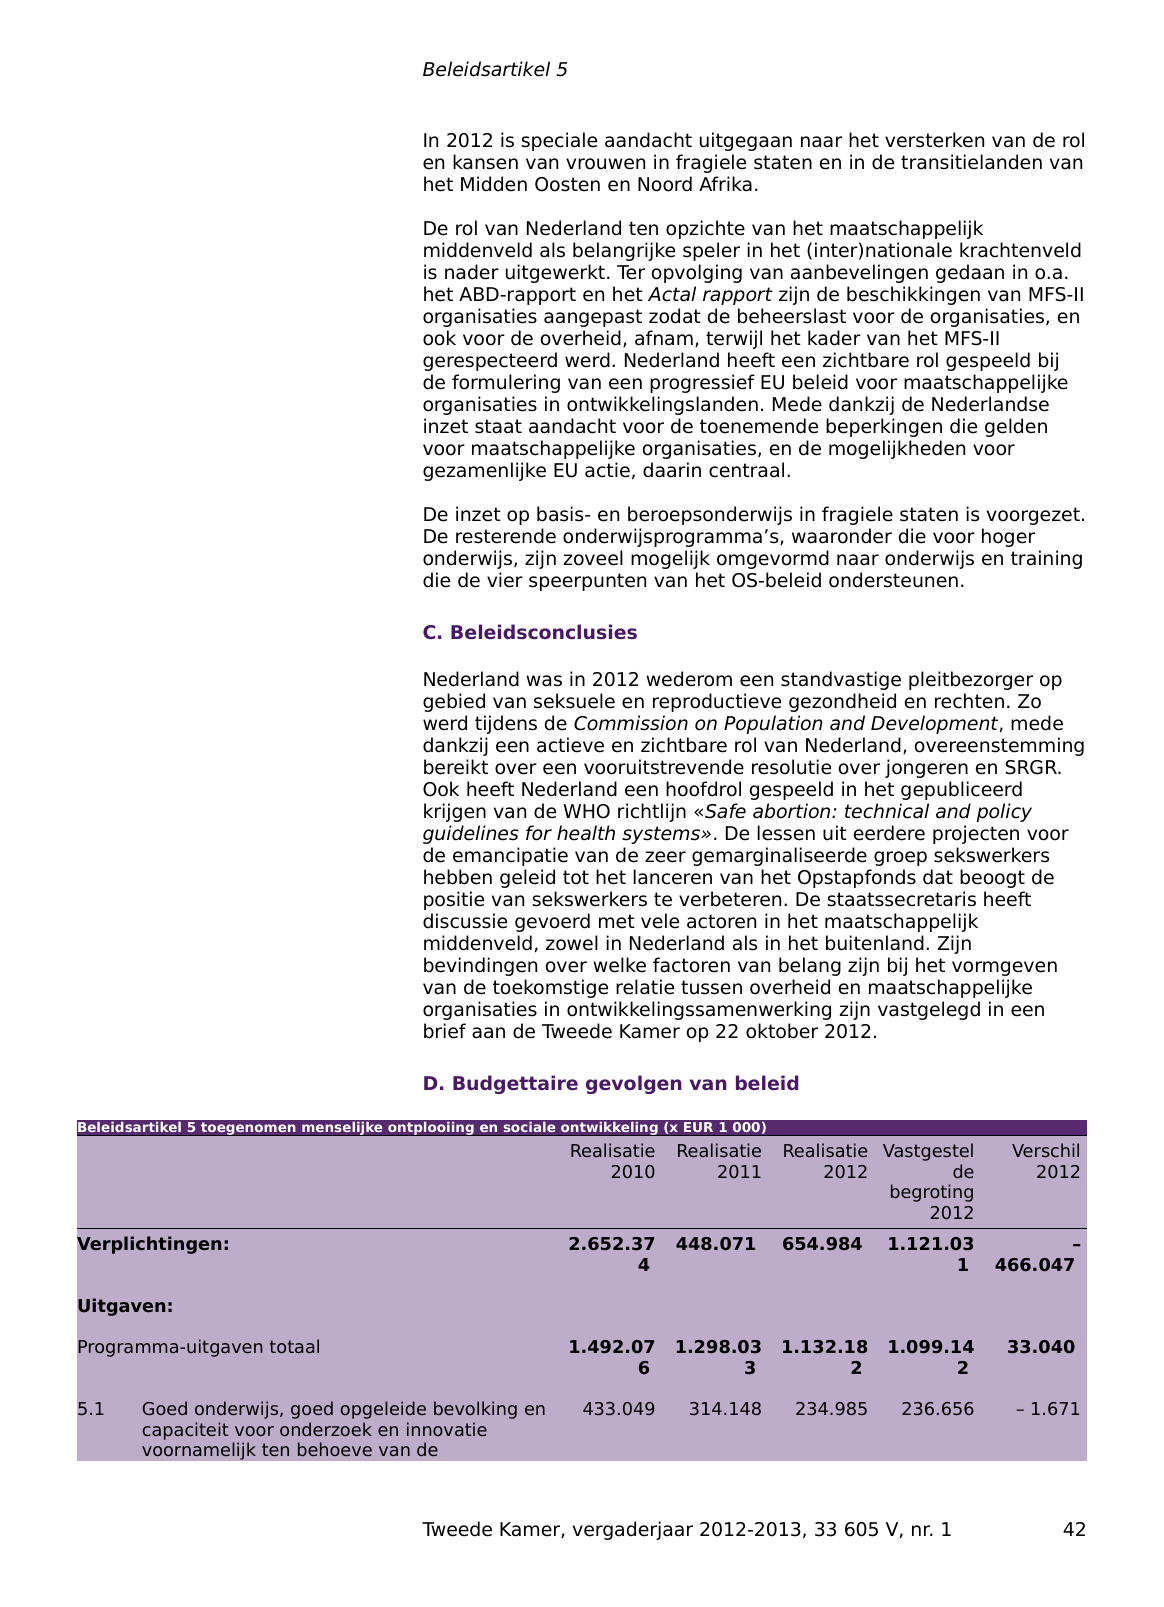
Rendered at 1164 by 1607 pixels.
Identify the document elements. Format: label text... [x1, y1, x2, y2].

table_cell 1.132.182 [768, 1337, 874, 1378]
table_cell [136, 1378, 555, 1399]
table_cell Uitgaven: [77, 1296, 555, 1316]
table_cell 5.1 [77, 1399, 136, 1461]
table_cell [77, 1275, 136, 1296]
table_cell Vastgestelde begroting 2012 [874, 1136, 980, 1228]
table_cell 1.492.076 [555, 1337, 661, 1378]
table_cell Verschil 2012 [980, 1136, 1087, 1228]
table_cell Realisatie 2011 [661, 1136, 768, 1228]
table_cell 1.298.033 [661, 1337, 768, 1378]
table_cell 234.985 [768, 1399, 874, 1461]
table_cell 1.099.142 [874, 1337, 980, 1378]
table_cell [768, 1275, 874, 1296]
table_cell 33.040 [980, 1337, 1087, 1378]
table_cell Realisatie 2010 [555, 1136, 661, 1228]
table_cell 448.071 [661, 1229, 768, 1275]
subtitle D. Budgettaire gevolgen van beleid [422, 1072, 1087, 1094]
table_cell [77, 1136, 136, 1228]
table_cell [874, 1316, 980, 1337]
table_cell [136, 1275, 555, 1296]
table_cell [768, 1316, 874, 1337]
table_cell Verplichtingen: [77, 1229, 555, 1275]
table_cell [77, 1316, 136, 1337]
table_header Beleidsartikel 5 toegenomen menselijke ontplooiing en sociale ontwikkeling (x EUR 1 000) [77, 1120, 1087, 1135]
table_cell 433.049 [555, 1399, 661, 1461]
table_cell 314.148 [661, 1399, 768, 1461]
table_cell 2.652.374 [555, 1229, 661, 1275]
text In 2012 is speciale aandacht uitgegaan naar het versterken van de rol en kansen van vrouwen in fragiele staten en in de transitielanden van het Midden Oosten en Noord Afrika. [422, 130, 1087, 196]
table_cell – 466.047 [980, 1229, 1087, 1275]
table_cell [555, 1378, 661, 1399]
text De inzet op basis- en beroepsonderwijs in fragiele staten is voorgezet. De resterende onderwijsprogramma’s, waaronder die voor hoger onderwijs, zijn zoveel mogelijk omgevormd naar onderwijs en training die de vier speerpunten van het OS-beleid ondersteunen. [422, 504, 1087, 592]
table_cell [77, 1378, 136, 1399]
table_cell 1.121.031 [874, 1229, 980, 1275]
table_cell 654.984 [768, 1229, 874, 1275]
table_cell Goed onderwijs, goed opgeleide bevolking en capaciteit voor onderzoek en innovatie voornamelijk ten behoeve van de [136, 1399, 555, 1461]
table_cell 236.656 [874, 1399, 980, 1461]
table_cell [980, 1316, 1087, 1337]
table_cell [555, 1316, 661, 1337]
table_cell [661, 1378, 768, 1399]
table_cell [874, 1296, 980, 1316]
text Nederland was in 2012 wederom een standvastige pleitbezorger op gebied van seksuele en reproductieve gezondheid en rechten. Zo werd tijdens de Commission on Population and Development, mede dankzij een actieve en zichtbare rol van Nederland, overeenstemming bereikt over een vooruitstrevende resolutie over jongeren en SRGR. Ook heeft Nederland een hoofdrol gespeeld in het gepubliceerd krijgen van de WHO richtlijn «Safe abortion: technical and policy guidelines for health systems». De lessen uit eerdere projecten voor de emancipatie van de zeer gemarginaliseerde groep sekswerkers hebben geleid tot het lanceren van het Opstapfonds dat beoogt de positie van sekswerkers te verbeteren. De staatssecretaris heeft discussie gevoerd met vele actoren in het maatschappelijk middenveld, zowel in Nederland als in het buitenland. Zijn bevindingen over welke factoren van belang zijn bij het vormgeven van de toekomstige relatie tussen overheid en maatschappelijke organisaties in ontwikkelingssamenwerking zijn vastgelegd in een brief aan de Tweede Kamer op 22 oktober 2012. [422, 669, 1087, 1042]
table_cell [136, 1316, 555, 1337]
table_cell [555, 1275, 661, 1296]
table_cell [661, 1296, 768, 1316]
table_cell Realisatie 2012 [768, 1136, 874, 1228]
table_cell [874, 1275, 980, 1296]
text De rol van Nederland ten opzichte van het maatschappelijk middenveld als belangrijke speler in het (inter)nationale krachtenveld is nader uitgewerkt. Ter opvolging van aanbevelingen gedaan in o.a. het ABD-rapport en het Actal rapport zijn de beschikkingen van MFS-II organisaties aangepast zodat de beheerslast voor de organisaties, en ook voor de overheid, afnam, terwijl het kader van het MFS-II gerespecteerd werd. Nederland heeft een zichtbare rol gespeeld bij de formulering van een progressief EU beleid voor maatschappelijke organisaties in ontwikkelingslanden. Mede dankzij de Nederlandse inzet staat aandacht voor de toenemende beperkingen die gelden voor maatschappelijke organisaties, en de mogelijkheden voor gezamenlijke EU actie, daarin centraal. [422, 218, 1087, 482]
table_cell [874, 1378, 980, 1399]
table_cell – 1.671 [980, 1399, 1087, 1461]
table_cell [980, 1275, 1087, 1296]
table_cell Programma-uitgaven totaal [77, 1337, 555, 1378]
table_cell [136, 1136, 555, 1228]
table_cell [768, 1296, 874, 1316]
subtitle C. Beleidsconclusies [422, 622, 1087, 644]
table_cell [768, 1378, 874, 1399]
table_cell [980, 1296, 1087, 1316]
table_cell [980, 1378, 1087, 1399]
table_cell [661, 1316, 768, 1337]
table_cell [555, 1296, 661, 1316]
table_cell [661, 1275, 768, 1296]
